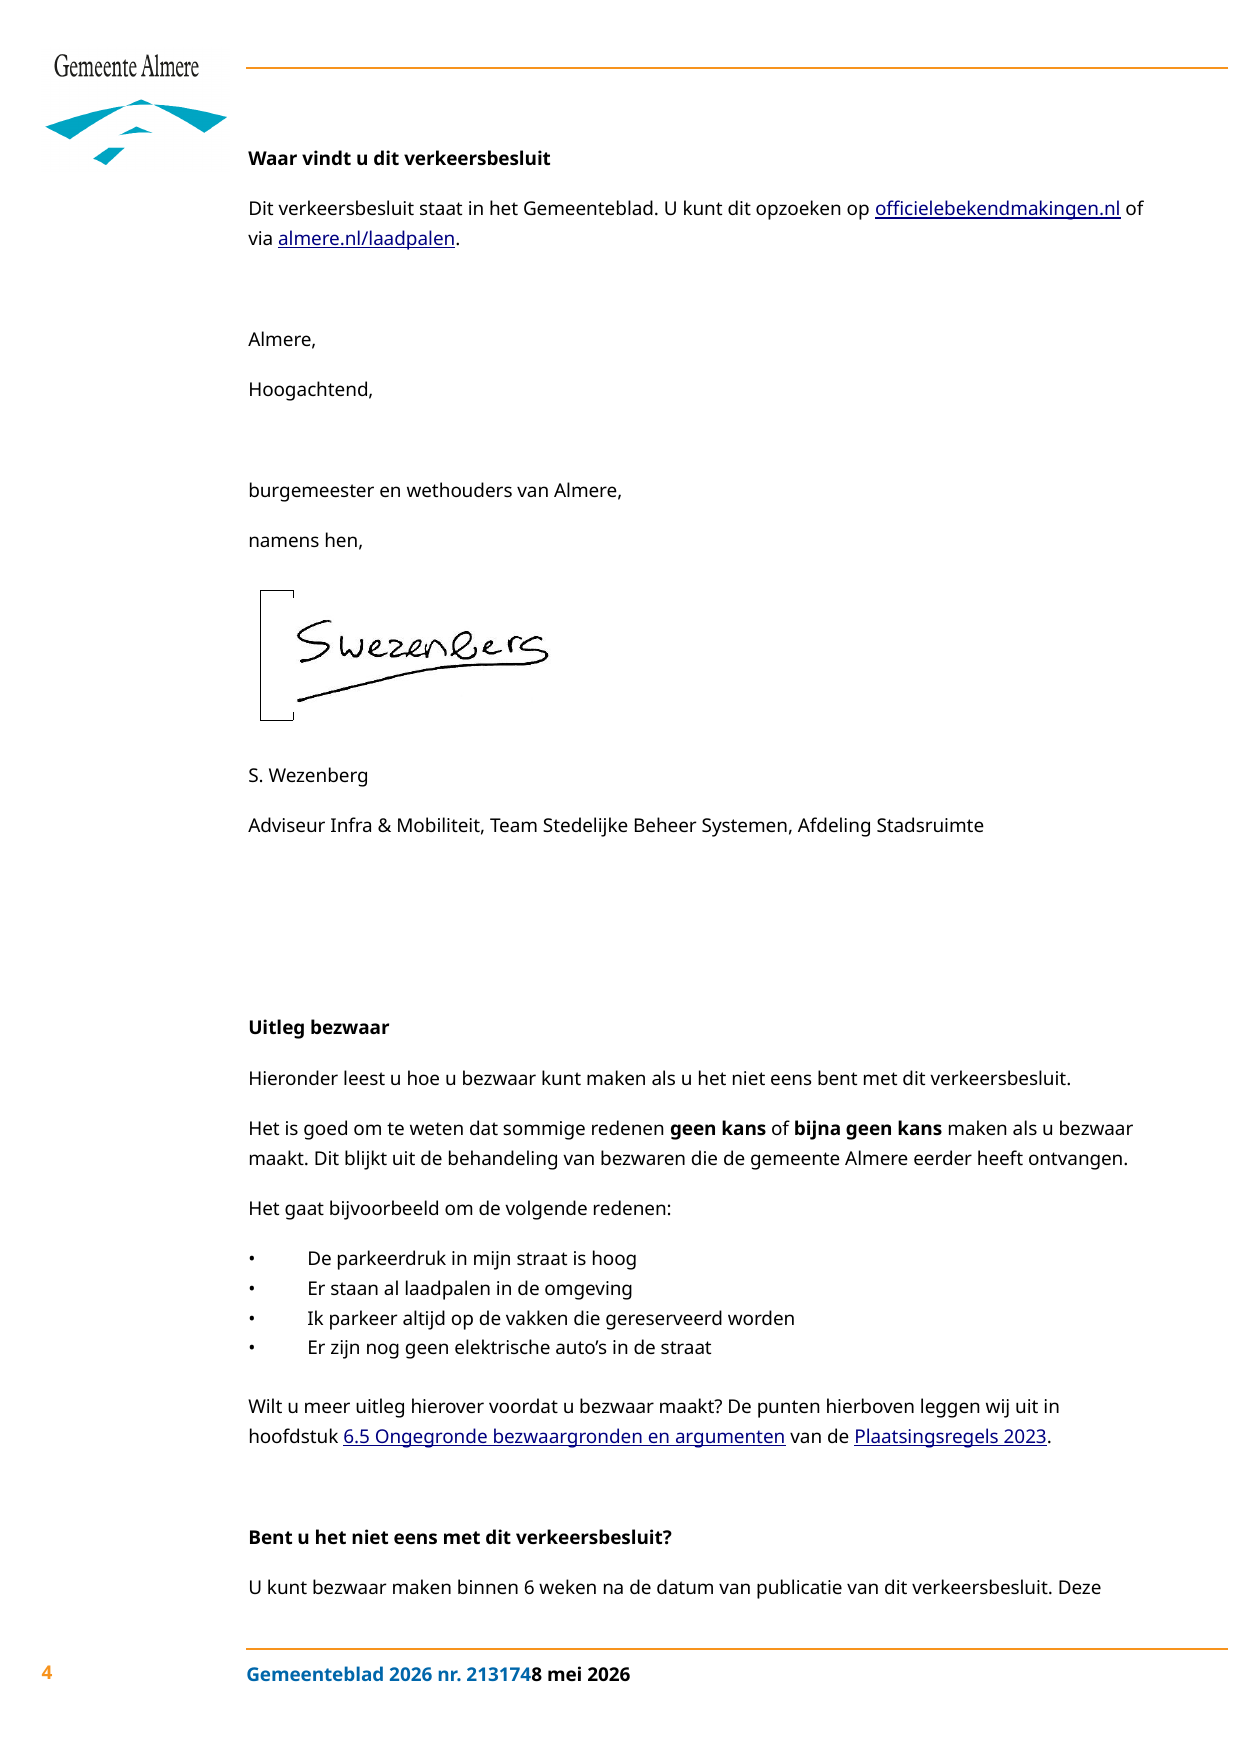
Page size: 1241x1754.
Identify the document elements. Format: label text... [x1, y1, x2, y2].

list Er staan al laadpalen in de omgeving [248, 1275, 1152, 1301]
text Bent u het niet eens met dit verkeersbesluit? [248, 1524, 1152, 1550]
text Adviseur Infra & Mobiliteit, Team Stedelijke Beheer Systemen, Afdeling Stadsruimte [248, 813, 1152, 838]
text Waar vindt u dit verkeersbesluit [248, 145, 1152, 171]
picture [41, 47, 231, 172]
text Het gaat bijvoorbeeld om de volgende redenen: [248, 1195, 1152, 1221]
text Uitleg bezwaar [248, 1014, 1152, 1040]
text Het is goed om te weten dat sommige redenen geen kans of bijna geen kans maken als u bezwaar maakt. Dit blijkt uit de behandeling van bezwaren die de gemeente Almere eerder heeft ontvangen. [248, 1115, 1152, 1171]
picture [268, 598, 576, 712]
list Ik parkeer altijd op de vakken die gereserveerd worden [248, 1305, 1152, 1331]
text U kunt bezwaar maken binnen 6 weken na de datum van publicatie van dit verkeersbesluit. Deze [248, 1574, 1152, 1600]
text namens hen, [248, 528, 1152, 553]
text Almere, [248, 326, 1152, 352]
list Er zijn nog geen elektrische auto’s in de straat [248, 1334, 1152, 1360]
text Hoogachtend, [248, 376, 1152, 402]
list De parkeerdruk in mijn straat is hoog [248, 1246, 1152, 1271]
text S. Wezenberg [248, 762, 1152, 788]
text Wilt u meer uitleg hierover voordat u bezwaar maakt? De punten hierboven leggen wij uit in hoofdstuk 6.5 Ongegronde bezwaargronden en argumenten van de Plaatsingsregels 2023. [248, 1393, 1152, 1449]
text burgemeester en wethouders van Almere, [248, 477, 1152, 503]
text Hieronder leest u hoe u bezwaar kunt maken als u het niet eens bent met dit verkeersbesluit. [248, 1065, 1152, 1091]
text Dit verkeersbesluit staat in het Gemeenteblad. U kunt dit opzoeken op officielebekendmakingen.nl of via almere.nl/laadpalen. [248, 196, 1152, 251]
